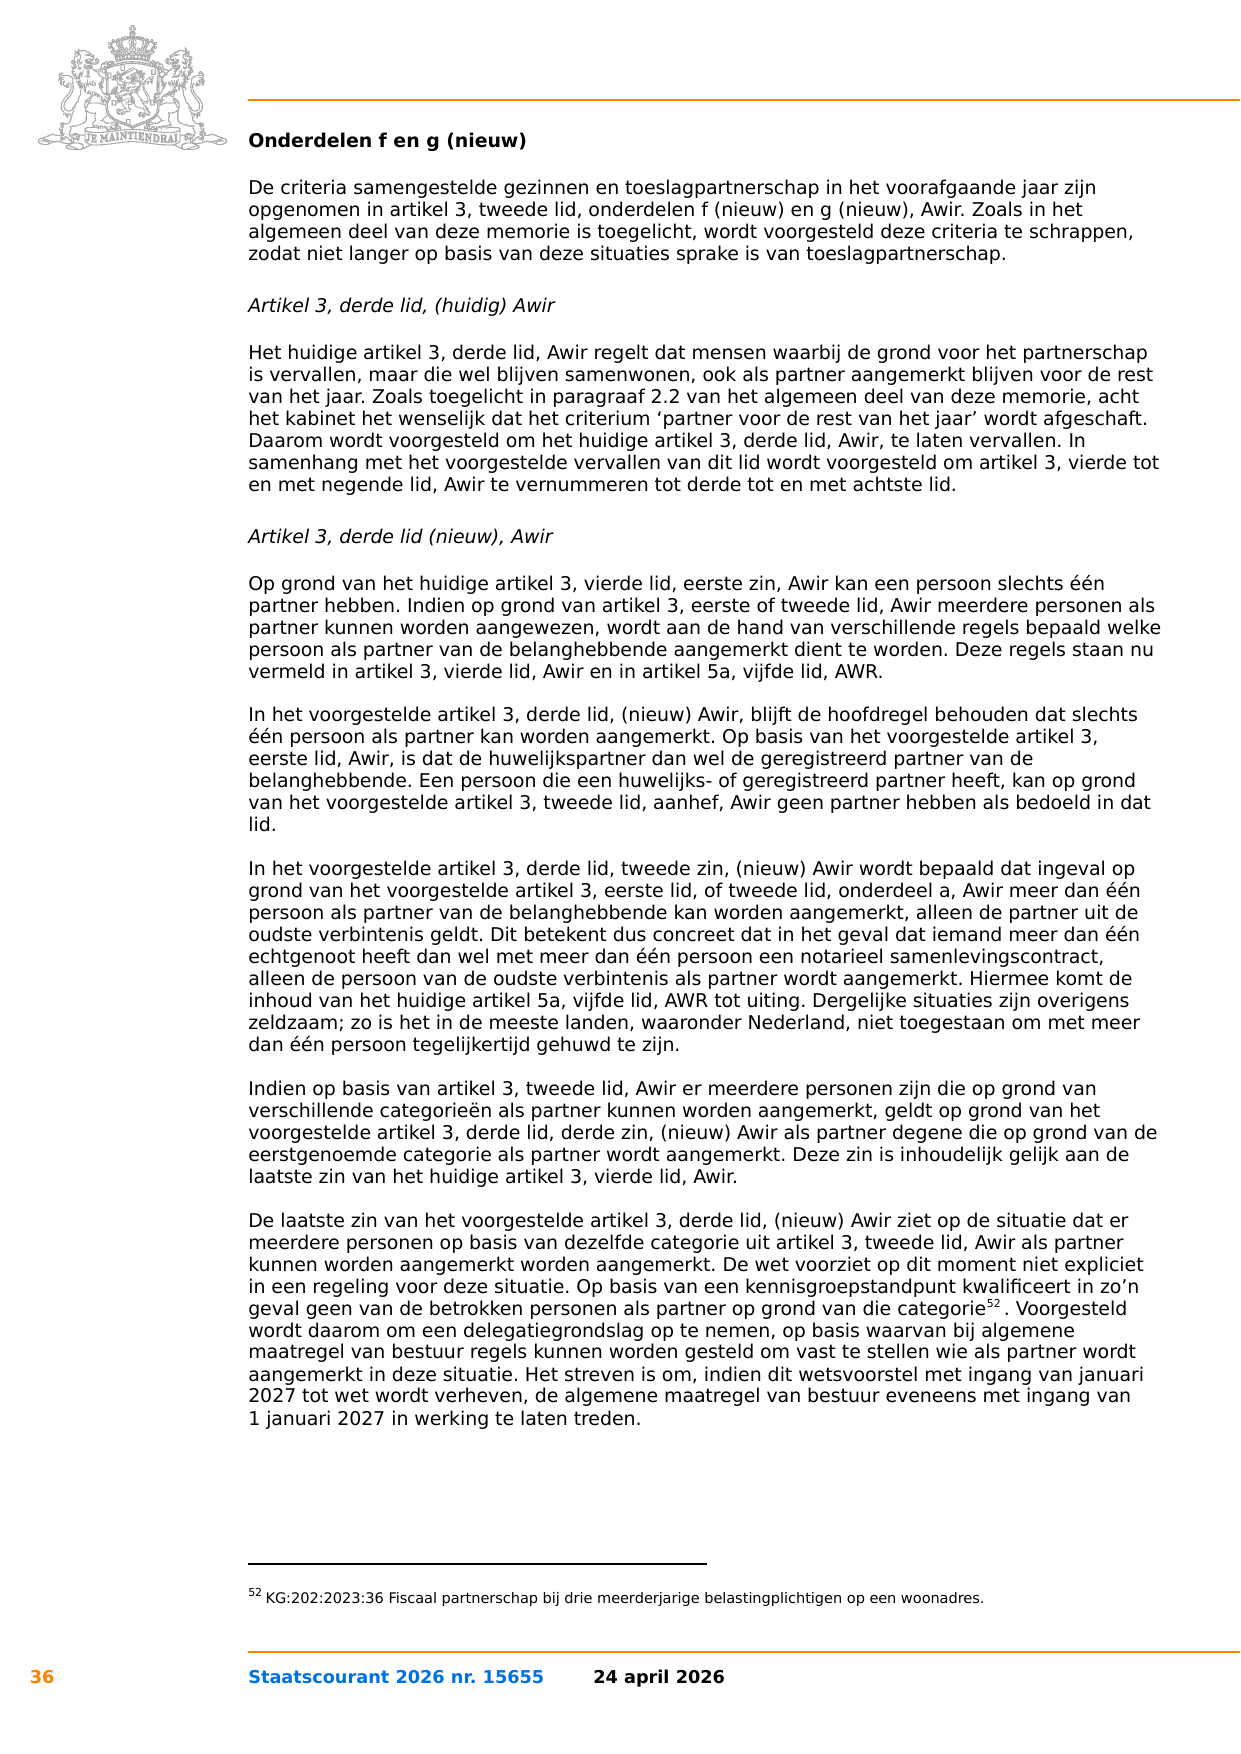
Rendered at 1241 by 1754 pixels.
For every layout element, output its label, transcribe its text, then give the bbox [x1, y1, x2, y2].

text De laatste zin van het voorgestelde artikel 3, derde lid, (nieuw) Awir ziet op de situatie dat er meerdere personen op basis van dezelfde categorie uit artikel 3, tweede lid, Awir als partner kunnen worden aangemerkt worden aangemerkt. De wet voorziet op dit moment niet expliciet in een regeling voor deze situatie. Op basis van een kennisgroepstandpunt kwalificeert in zo’n geval geen van de betrokken personen als partner op grond van die categorie. Voorgesteld wordt daarom om een delegatiegrondslag op te nemen, op basis waarvan bij algemene maatregel van bestuur regels kunnen worden gesteld om vast te stellen wie als partner wordt aangemerkt in deze situatie. Het streven is om, indien dit wetsvoorstel met ingang van januari 2027 tot wet wordt verheven, de algemene maatregel van bestuur eveneens met ingang van 1 januari 2027 in werking te laten treden. [248, 1209, 1163, 1429]
text In het voorgestelde artikel 3, derde lid, (nieuw) Awir, blijft de hoofdregel behouden dat slechts één persoon als partner kan worden aangemerkt. Op basis van het voorgestelde artikel 3, eerste lid, Awir, is dat de huwelijkspartner dan wel de geregistreerd partner van de belanghebbende. Een persoon die een huwelijks- of geregistreerd partner heeft, kan op grond van het voorgestelde artikel 3, tweede lid, aanhef, Awir geen partner hebben als bedoeld in dat lid. [248, 704, 1163, 836]
text Het huidige artikel 3, derde lid, Awir regelt dat mensen waarbij de grond voor het partnerschap is vervallen, maar die wel blijven samenwonen, ook als partner aangemerkt blijven voor de rest van het jaar. Zoals toegelicht in paragraaf 2.2 van het algemeen deel van deze memorie, acht het kabinet het wenselijk dat het criterium ‘partner voor de rest van het jaar’ wordt afgeschaft. Daarom wordt voorgesteld om het huidige artikel 3, derde lid, Awir, te laten vervallen. In samenhang met het voorgestelde vervallen van dit lid wordt voorgesteld om artikel 3, vierde tot en met negende lid, Awir te vernummeren tot derde tot en met achtste lid. [248, 342, 1163, 496]
text KG:202:2023:36 Fiscaal partnerschap bij drie meerderjarige belastingplichtigen op een woonadres. [248, 1586, 1163, 1608]
subtitle Onderdelen f en g (nieuw) [248, 130, 1163, 152]
picture [38, 25, 227, 150]
text Indien op basis van artikel 3, tweede lid, Awir er meerdere personen zijn die op grond van verschillende categorieën als partner kunnen worden aangemerkt, geldt op grond van het voorgestelde artikel 3, derde lid, derde zin, (nieuw) Awir als partner degene die op grond van de eerstgenoemde categorie als partner wordt aangemerkt. Deze zin is inhoudelijk gelijk aan de laatste zin van het huidige artikel 3, vierde lid, Awir. [248, 1078, 1163, 1188]
subtitle Artikel 3, derde lid (nieuw), Awir [248, 526, 1163, 548]
text De criteria samengestelde gezinnen en toeslagpartnerschap in het voorafgaande jaar zijn opgenomen in artikel 3, tweede lid, onderdelen f (nieuw) en g (nieuw), Awir. Zoals in het algemeen deel van deze memorie is toegelicht, wordt voorgesteld deze criteria te schrappen, zodat niet langer op basis van deze situaties sprake is van toeslagpartnerschap. [248, 177, 1163, 265]
text Op grond van het huidige artikel 3, vierde lid, eerste zin, Awir kan een persoon slechts één partner hebben. Indien op grond van artikel 3, eerste of tweede lid, Awir meerdere personen als partner kunnen worden aangewezen, wordt aan de hand van verschillende regels bepaald welke persoon als partner van de belanghebbende aangemerkt dient te worden. Deze regels staan nu vermeld in artikel 3, vierde lid, Awir en in artikel 5a, vijfde lid, AWR. [248, 573, 1163, 682]
subtitle Artikel 3, derde lid, (huidig) Awir [248, 295, 1163, 317]
text In het voorgestelde artikel 3, derde lid, tweede zin, (nieuw) Awir wordt bepaald dat ingeval op grond van het voorgestelde artikel 3, eerste lid, of tweede lid, onderdeel a, Awir meer dan één persoon als partner van de belanghebbende kan worden aangemerkt, alleen de partner uit de oudste verbintenis geldt. Dit betekent dus concreet dat in het geval dat iemand meer dan één echtgenoot heeft dan wel met meer dan één persoon een notarieel samenlevingscontract, alleen de persoon van de oudste verbintenis als partner wordt aangemerkt. Hiermee komt de inhoud van het huidige artikel 5a, vijfde lid, AWR tot uiting. Dergelijke situaties zijn overigens zeldzaam; zo is het in de meeste landen, waaronder Nederland, niet toegestaan om met meer dan één persoon tegelijkertijd gehuwd te zijn. [248, 858, 1163, 1056]
